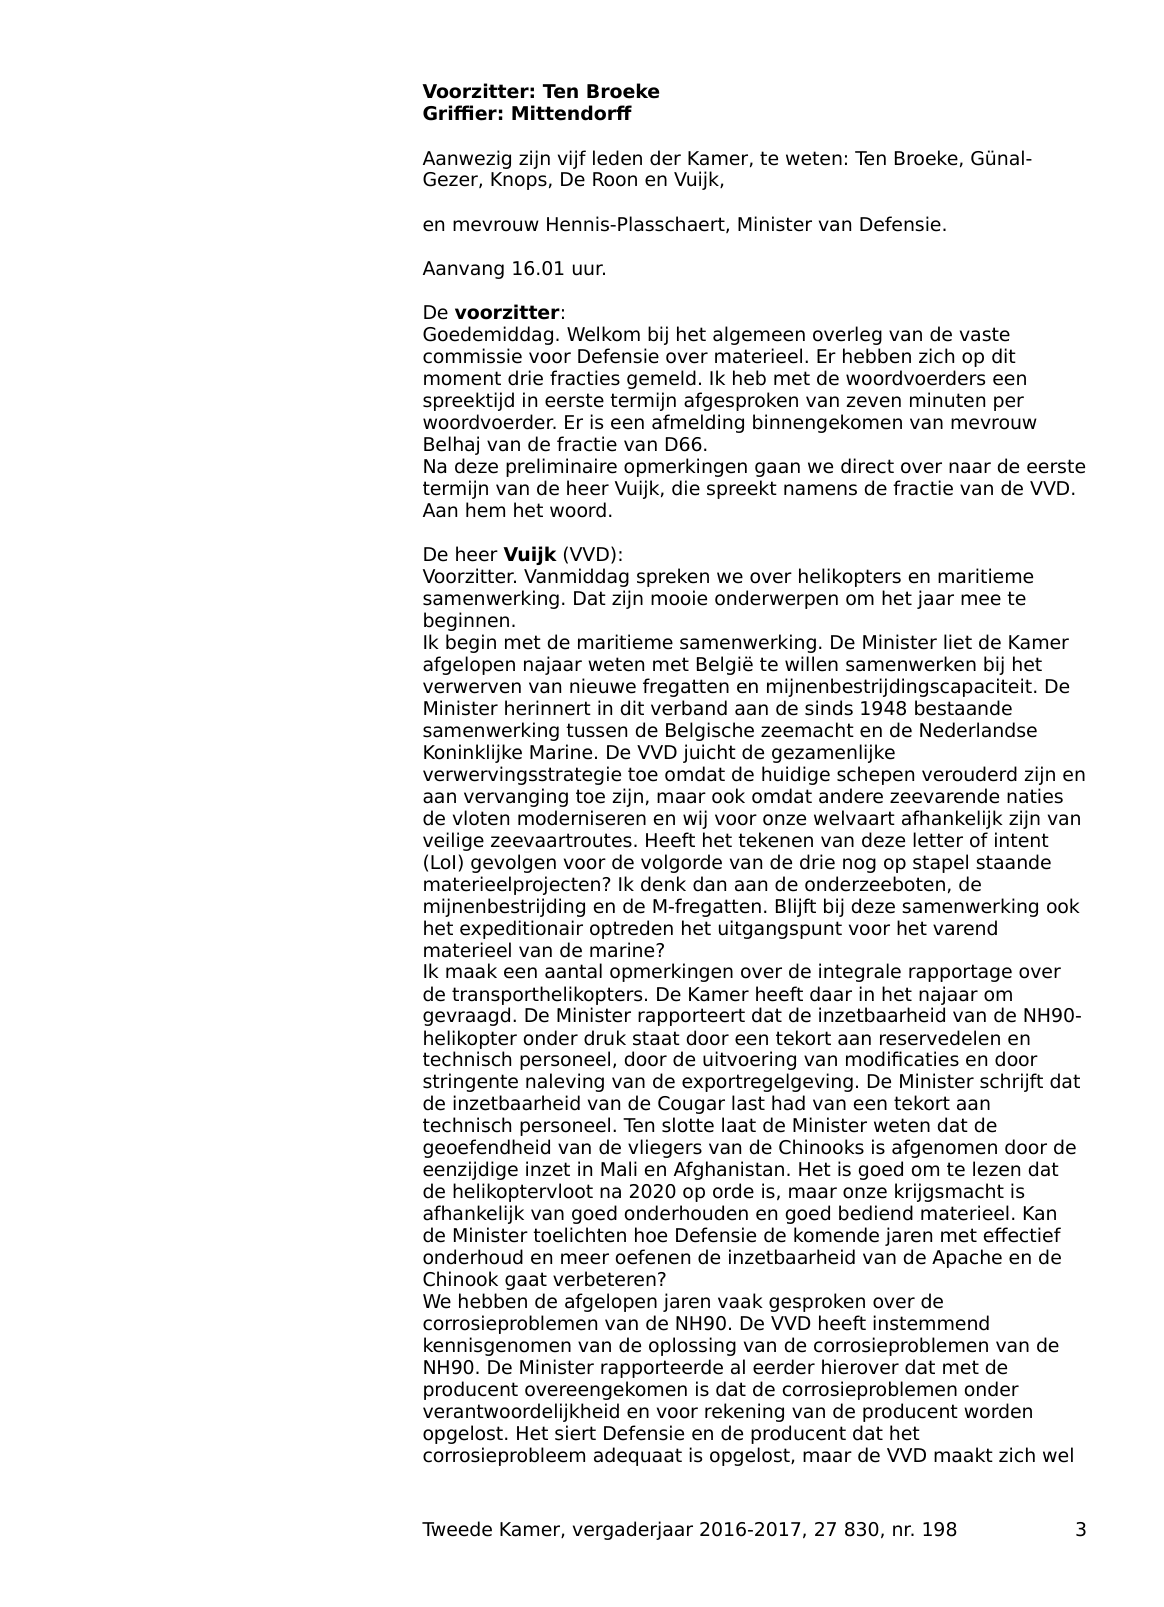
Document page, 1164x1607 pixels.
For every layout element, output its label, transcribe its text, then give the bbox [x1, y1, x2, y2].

text De voorzitter: [422, 302, 1087, 324]
text Voorzitter: Ten Broeke [422, 81, 1087, 103]
text Ik begin met de maritieme samenwerking. De Minister liet de Kamer afgelopen najaar weten met België te willen samenwerken bij het verwerven van nieuwe fregatten en mijnenbestrijdingscapaciteit. De Minister herinnert in dit verband aan de sinds 1948 bestaande samenwerking tussen de Belgische zeemacht en de Nederlandse Koninklijke Marine. De VVD juicht de gezamenlijke verwervingsstrategie toe omdat de huidige schepen verouderd zijn en aan vervanging toe zijn, maar ook omdat andere zeevarende naties de vloten moderniseren en wij voor onze welvaart afhankelijk zijn van veilige zeevaartroutes. Heeft het tekenen van deze letter of intent (LoI) gevolgen voor de volgorde van de drie nog op stapel staande materieelprojecten? Ik denk dan aan de onderzeeboten, de mijnenbestrijding en de M-fregatten. Blijft bij deze samenwerking ook het expeditionair optreden het uitgangspunt voor het varend materieel van de marine? [422, 632, 1087, 961]
text Goedemiddag. Welkom bij het algemeen overleg van de vaste commissie voor Defensie over materieel. Er hebben zich op dit moment drie fracties gemeld. Ik heb met de woordvoerders een spreektijd in eerste termijn afgesproken van zeven minuten per woordvoerder. Er is een afmelding binnengekomen van mevrouw Belhaj van de fractie van D66. [422, 324, 1087, 456]
text Voorzitter. Vanmiddag spreken we over helikopters en maritieme samenwerking. Dat zijn mooie onderwerpen om het jaar mee te beginnen. [422, 566, 1087, 632]
text Na deze preliminaire opmerkingen gaan we direct over naar de eerste termijn van de heer Vuijk, die spreekt namens de fractie van de VVD. Aan hem het woord. [422, 456, 1087, 522]
text We hebben de afgelopen jaren vaak gesproken over de corrosieproblemen van de NH90. De VVD heeft instemmend kennisgenomen van de oplossing van de corrosieproblemen van de NH90. De Minister rapporteerde al eerder hierover dat met de producent overeengekomen is dat de corrosieproblemen onder verantwoordelijkheid en voor rekening van de producent worden opgelost. Het siert Defensie en de producent dat het corrosieprobleem adequaat is opgelost, maar de VVD maakt zich wel [422, 1291, 1087, 1467]
text Aanvang 16.01 uur. [422, 258, 1087, 280]
text De heer Vuijk (VVD): [422, 544, 1087, 566]
text en mevrouw Hennis-Plasschaert, Minister van Defensie. [422, 213, 1087, 236]
text Ik maak een aantal opmerkingen over de integrale rapportage over de transporthelikopters. De Kamer heeft daar in het najaar om gevraagd. De Minister rapporteert dat de inzetbaarheid van de NH90-helikopter onder druk staat door een tekort aan reservedelen en technisch personeel, door de uitvoering van modificaties en door stringente naleving van de exportregelgeving. De Minister schrijft dat de inzetbaarheid van de Cougar last had van een tekort aan technisch personeel. Ten slotte laat de Minister weten dat de geoefendheid van de vliegers van de Chinooks is afgenomen door de eenzijdige inzet in Mali en Afghanistan. Het is goed om te lezen dat de helikoptervloot na 2020 op orde is, maar onze krijgsmacht is afhankelijk van goed onderhouden en goed bediend materieel. Kan de Minister toelichten hoe Defensie de komende jaren met effectief onderhoud en meer oefenen de inzetbaarheid van de Apache en de Chinook gaat verbeteren? [422, 961, 1087, 1291]
text Aanwezig zijn vijf leden der Kamer, te weten: Ten Broeke, Günal-Gezer, Knops, De Roon en Vuijk, [422, 147, 1087, 191]
text Griffier: Mittendorff [422, 103, 1087, 125]
